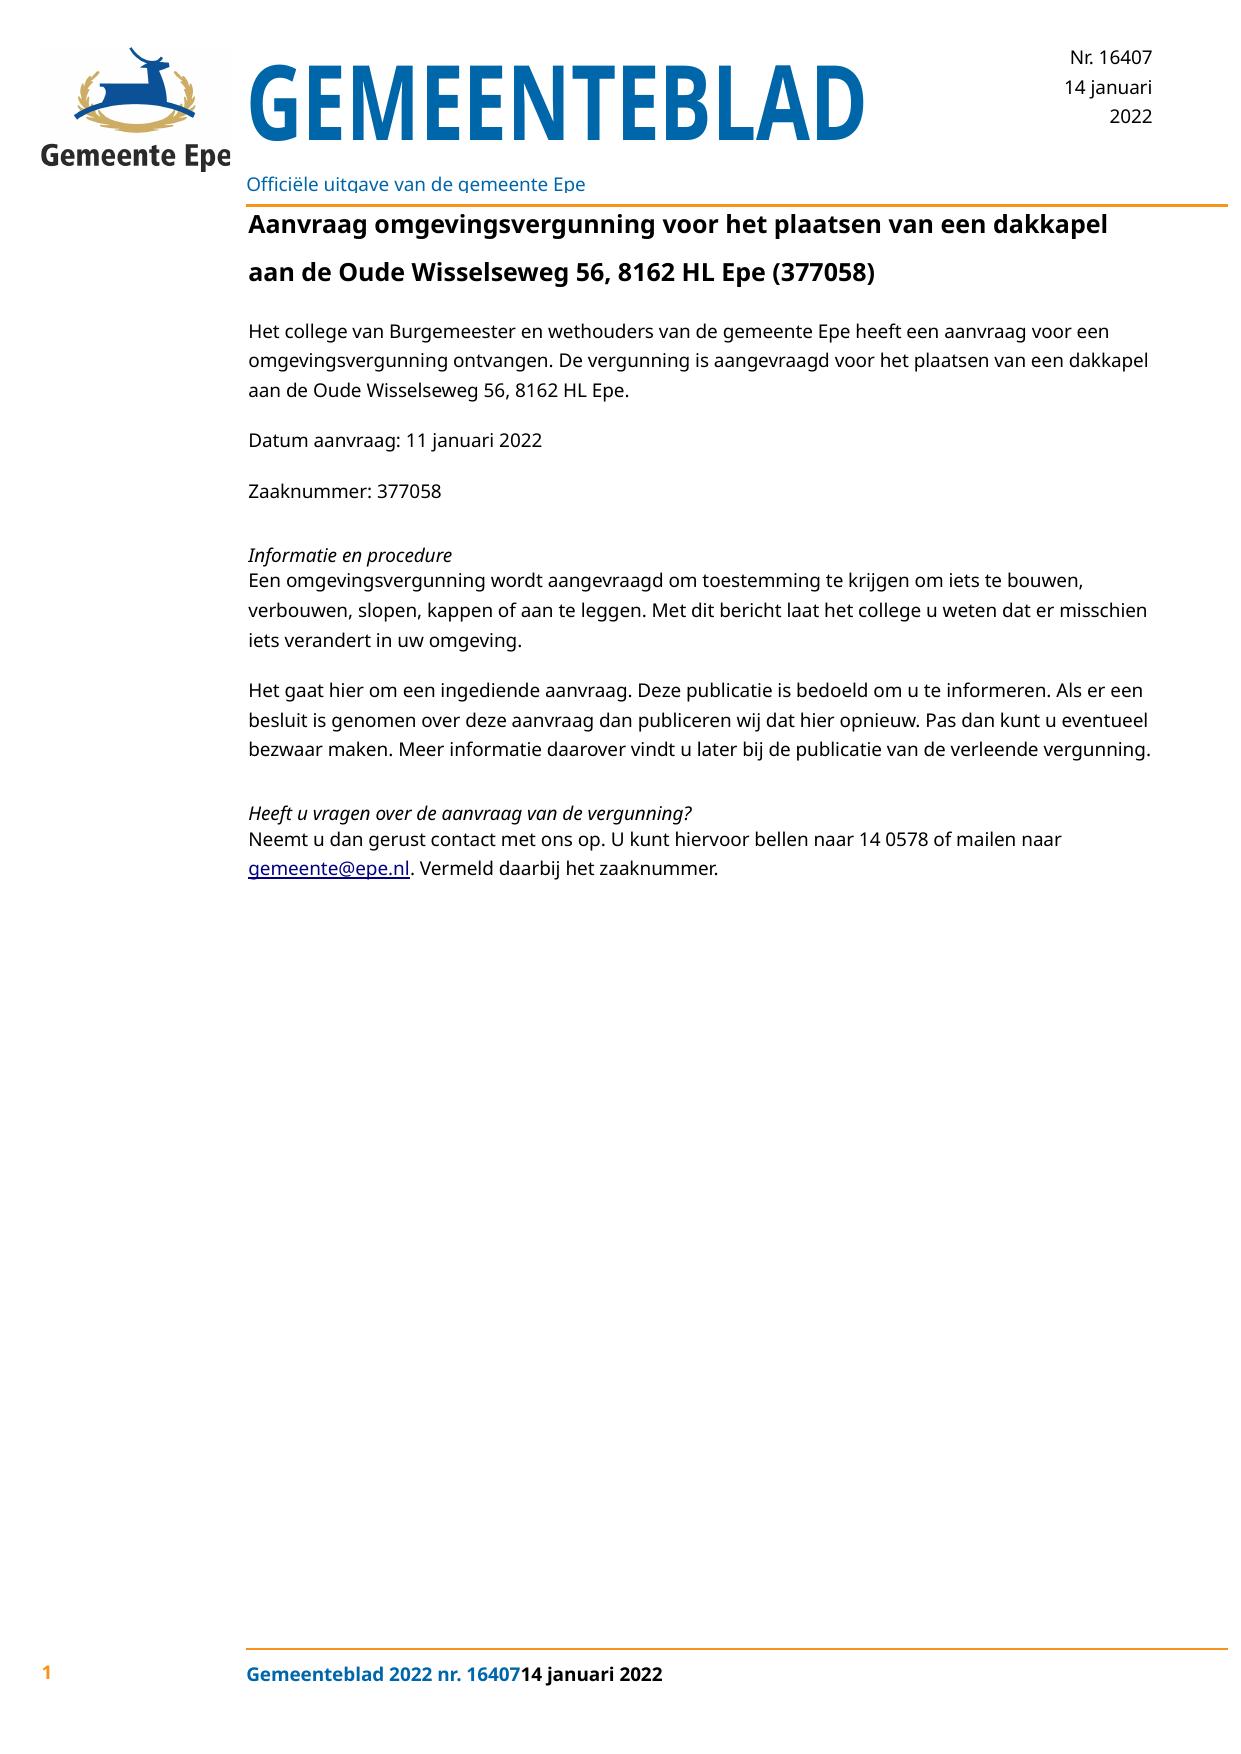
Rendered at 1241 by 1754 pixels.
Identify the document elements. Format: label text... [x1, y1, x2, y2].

text Informatie en procedure [248, 542, 1152, 568]
text Datum aanvraag: 11 januari 2022 [248, 427, 1152, 453]
text Neemt u dan gerust contact met ons op. U kunt hiervoor bellen naar 14 0578 of mailen naar gemeente@epe.nl. Vermeld daarbij het zaaknummer. [248, 826, 1152, 881]
picture [41, 47, 231, 172]
text Een omgevingsvergunning wordt aangevraagd om toestemming te krijgen om iets te bouwen, verbouwen, slopen, kappen of aan te leggen. Met dit bericht laat het college u weten dat er misschien iets verandert in uw omgeving. [248, 568, 1152, 652]
text Het college van Burgemeester en wethouders van de gemeente Epe heeft een aanvraag voor een omgevingsvergunning ontvangen. De vergunning is aangevraagd voor het plaatsen van een dakkapel aan de Oude Wisselseweg 56, 8162 HL Epe. [248, 318, 1152, 403]
text Zaaknummer: 377058 [248, 478, 1152, 504]
text Heeft u vragen over de aanvraag van de vergunning? [248, 800, 1152, 826]
text Het gaat hier om een ingediende aanvraag. Deze publicatie is bedoeld om u te informeren. Als er een besluit is genomen over deze aanvraag dan publiceren wij dat hier opnieuw. Pas dan kunt u eventueel bezwaar maken. Meer informatie daarover vindt u later bij de publicatie van de verleende vergunning. [248, 677, 1152, 762]
text Aanvraag omgevingsvergunning voor het plaatsen van een dakkapel aan de Oude Wisselseweg 56, 8162 HL Epe (377058) [248, 207, 1152, 288]
